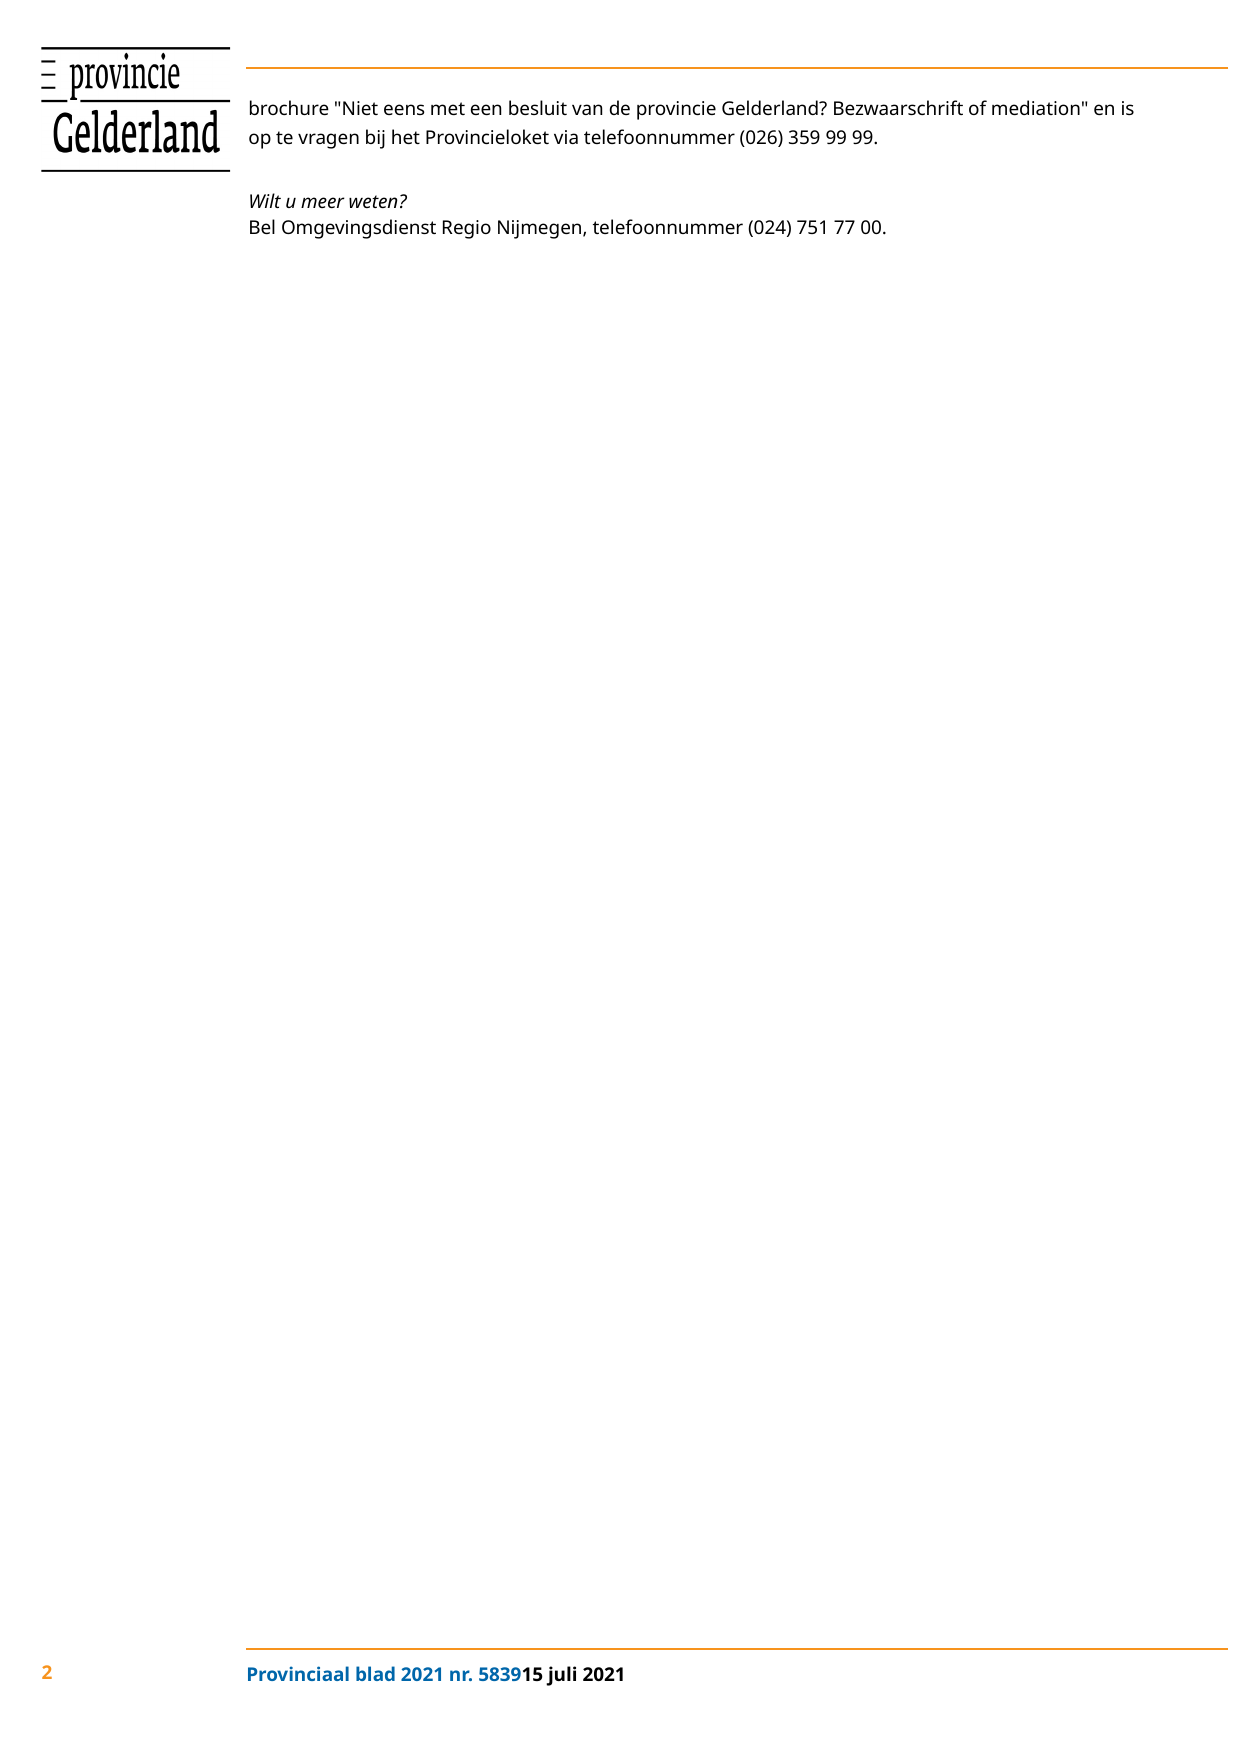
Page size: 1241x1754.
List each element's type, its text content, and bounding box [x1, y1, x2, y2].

text brochure "Niet eens met een besluit van de provincie Gelderland? Bezwaarschrift of mediation" en is op te vragen bij het Provincieloket via telefoonnummer (026) 359 99 99. [248, 95, 1152, 150]
picture [41, 47, 231, 172]
text Bel Omgevingsdienst Regio Nijmegen, telefoonnummer (024) 751 77 00. [248, 214, 1152, 240]
text Wilt u meer weten? [248, 188, 1152, 214]
